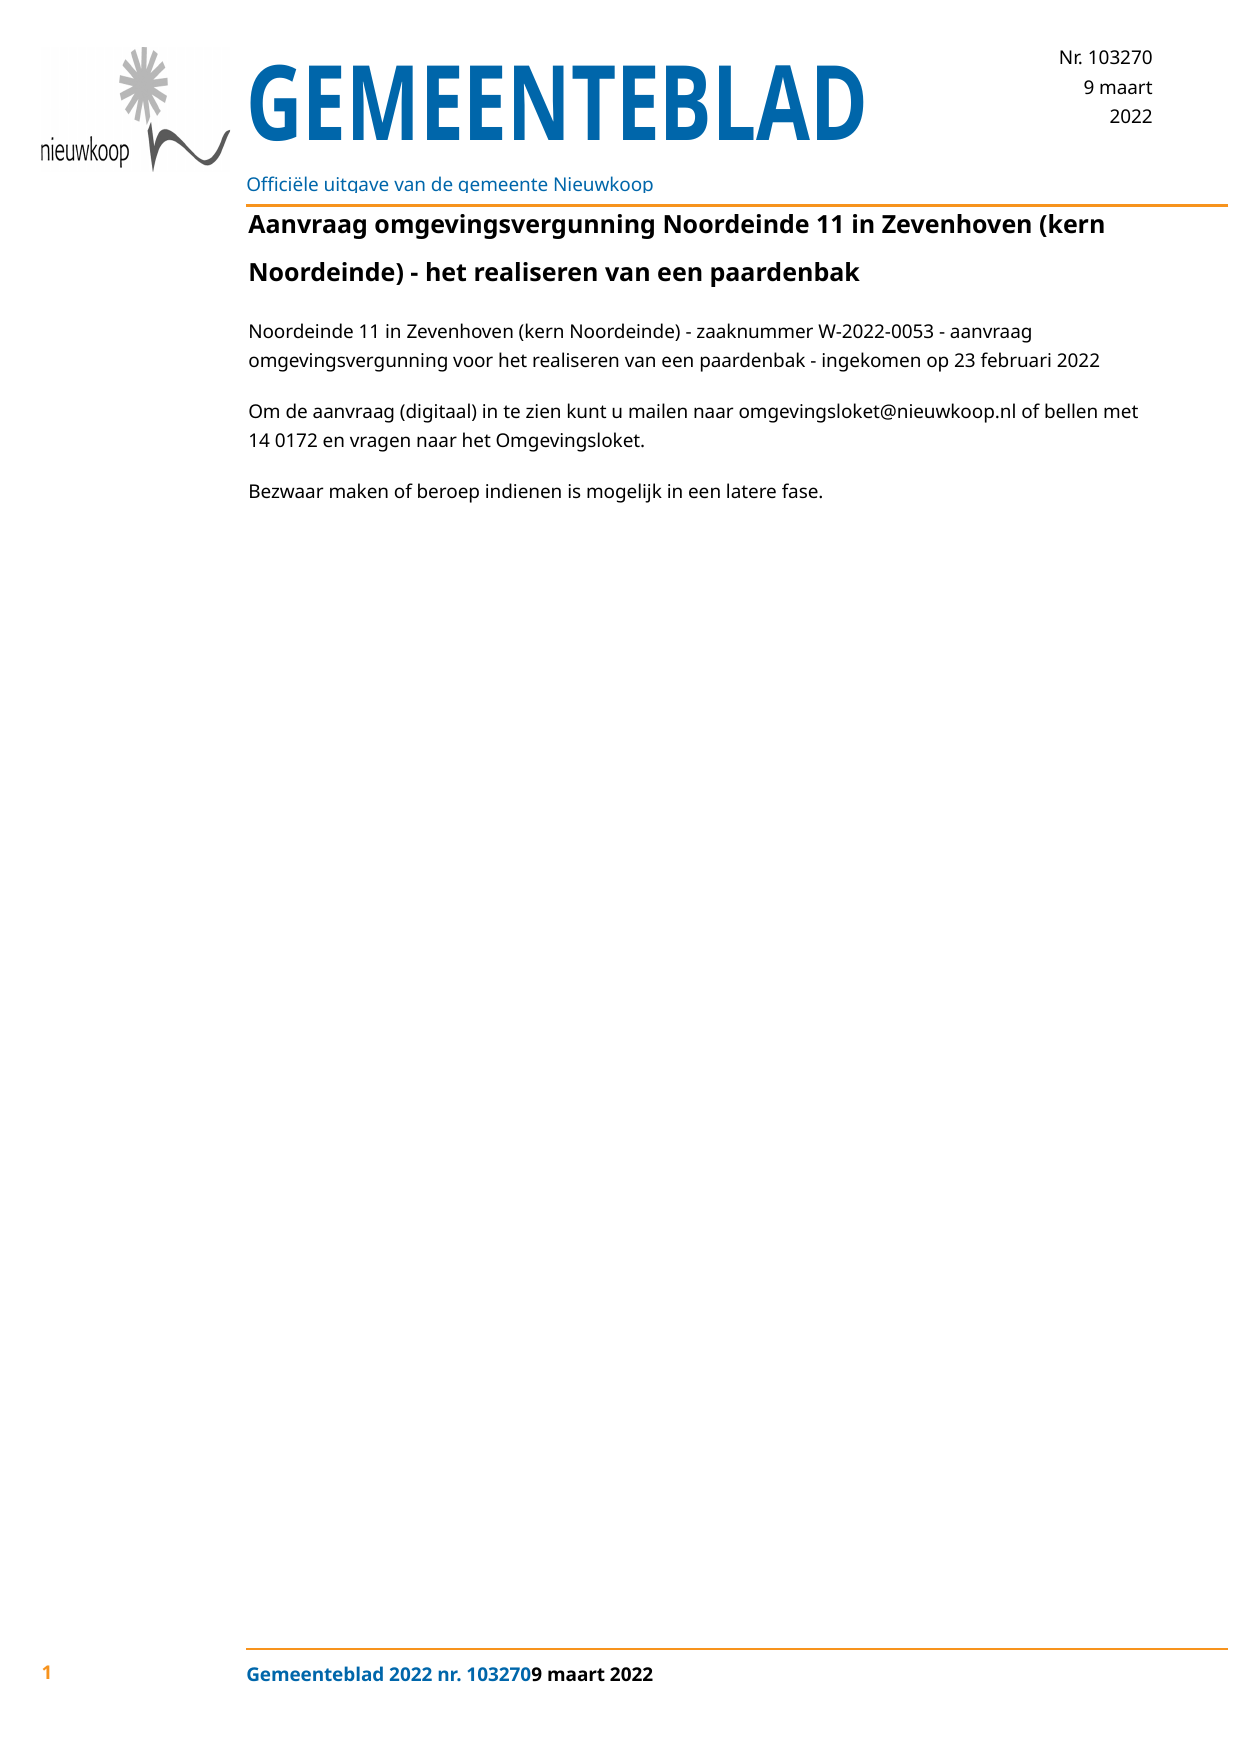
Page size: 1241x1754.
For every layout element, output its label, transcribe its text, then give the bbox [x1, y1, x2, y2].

text Bezwaar maken of beroep indienen is mogelijk in een latere fase. [248, 478, 1152, 504]
text Noordeinde 11 in Zevenhoven (kern Noordeinde) - zaaknummer W-2022-0053 - aanvraag omgevingsvergunning voor het realiseren van een paardenbak - ingekomen op 23 februari 2022 [248, 318, 1152, 373]
text Om de aanvraag (digitaal) in te zien kunt u mailen naar omgevingsloket@nieuwkoop.nl of bellen met 14 0172 en vragen naar het Omgevingsloket. [248, 398, 1152, 453]
picture [41, 47, 231, 172]
text Aanvraag omgevingsvergunning Noordeinde 11 in Zevenhoven (kern Noordeinde) - het realiseren van een paardenbak [248, 207, 1152, 288]
